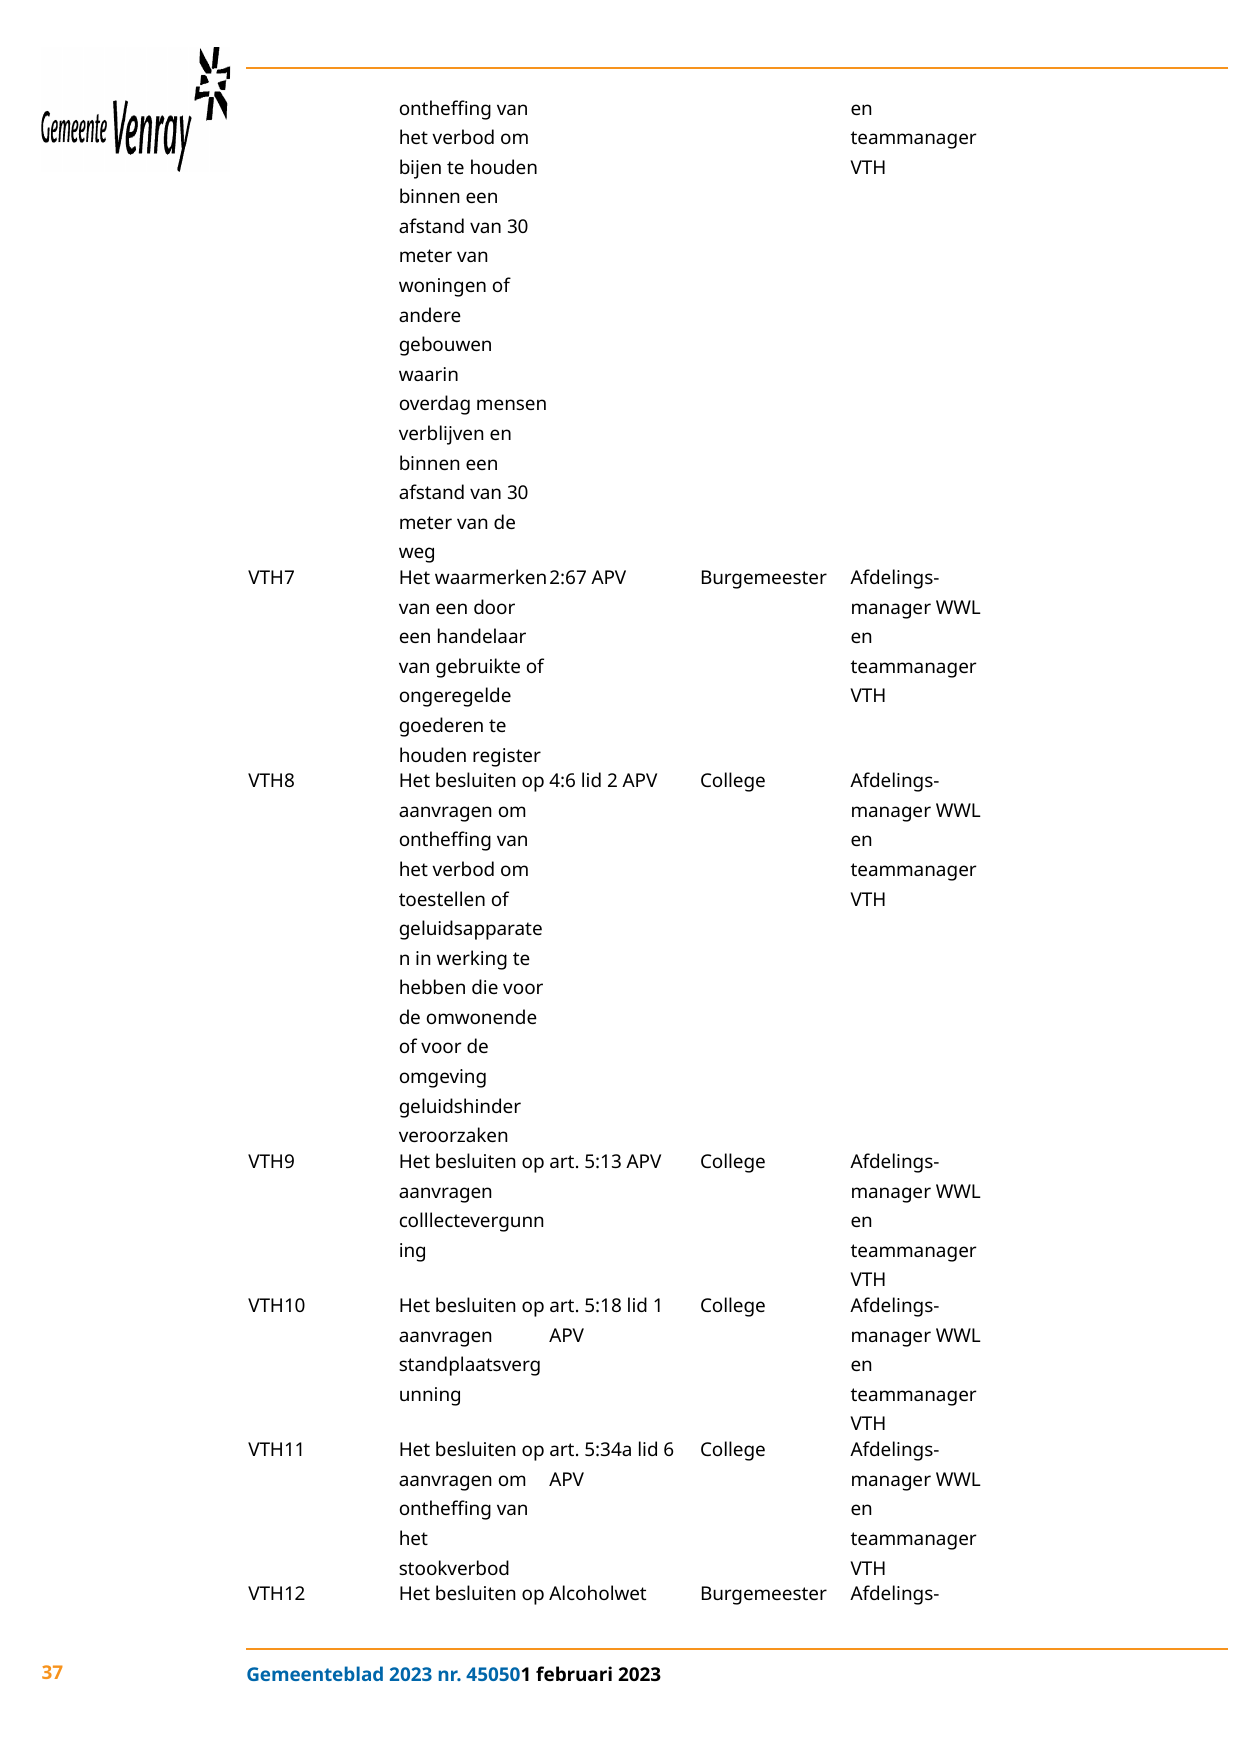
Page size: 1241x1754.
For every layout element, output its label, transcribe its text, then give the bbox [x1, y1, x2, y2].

table_cell Afdelings- [850, 1580, 1001, 1606]
table_cell [1001, 564, 1152, 767]
table_cell [1001, 1292, 1152, 1436]
table_cell [1001, 95, 1152, 564]
table_cell Afdelings-manager WWL en teammanager VTH [850, 564, 1001, 767]
table_cell [1001, 768, 1152, 1148]
table_cell College [700, 768, 850, 1148]
table_cell VTH8 [248, 768, 398, 1148]
table_cell Burgemeester [700, 564, 850, 767]
table_cell art. 5:34a lid 6 APV [549, 1436, 700, 1580]
table_cell Alcoholwet [549, 1580, 700, 1606]
picture [41, 47, 231, 172]
table_cell en teammanager VTH [850, 95, 1001, 564]
table_cell Afdelings-manager WWL en teammanager VTH [850, 1292, 1001, 1436]
table_cell Afdelings-manager WWL en teammanager VTH [850, 1148, 1001, 1292]
table_cell 4:6 lid 2 APV [549, 768, 700, 1148]
table_cell [700, 95, 850, 564]
table_cell VTH10 [248, 1292, 398, 1436]
table_cell Afdelings-manager WWL en teammanager VTH [850, 768, 1001, 1148]
table_cell [248, 95, 398, 564]
table_cell Het waarmerken van een door een handelaar van gebruikte of ongeregelde goederen te houden register [399, 564, 549, 767]
table_cell VTH9 [248, 1148, 398, 1292]
table_cell Afdelings-manager WWL en teammanager VTH [850, 1436, 1001, 1580]
table_cell 2:67 APV [549, 564, 700, 767]
table_cell [549, 95, 700, 564]
table_cell Het besluiten op [399, 1580, 549, 1606]
table_cell College [700, 1436, 850, 1580]
table_cell art. 5:18 lid 1 APV [549, 1292, 700, 1436]
table_cell VTH7 [248, 564, 398, 767]
table_cell College [700, 1148, 850, 1292]
table_cell ontheffing van het verbod om bijen te houden binnen een afstand van 30 meter van woningen of andere gebouwen waarin overdag mensen verblijven en binnen een afstand van 30 meter van de weg [399, 95, 549, 564]
table_cell [1001, 1148, 1152, 1292]
table_cell Het besluiten op aanvragen om ontheffing van het verbod om toestellen of geluidsapparaten in werking te hebben die voor de omwonende of voor de omgeving geluidshinder veroorzaken [399, 768, 549, 1148]
table_cell Het besluiten op aanvragen colllectevergunning [399, 1148, 549, 1292]
table_cell VTH11 [248, 1436, 398, 1580]
table_cell VTH12 [248, 1580, 398, 1606]
table_cell College [700, 1292, 850, 1436]
table_cell Het besluiten op aanvragen standplaatsvergunning [399, 1292, 549, 1436]
table_cell [1001, 1580, 1152, 1606]
table_cell Het besluiten op aanvragen om ontheffing van het stookverbod [399, 1436, 549, 1580]
table_cell art. 5:13 APV [549, 1148, 700, 1292]
table_cell Burgemeester [700, 1580, 850, 1606]
table_cell [1001, 1436, 1152, 1580]
